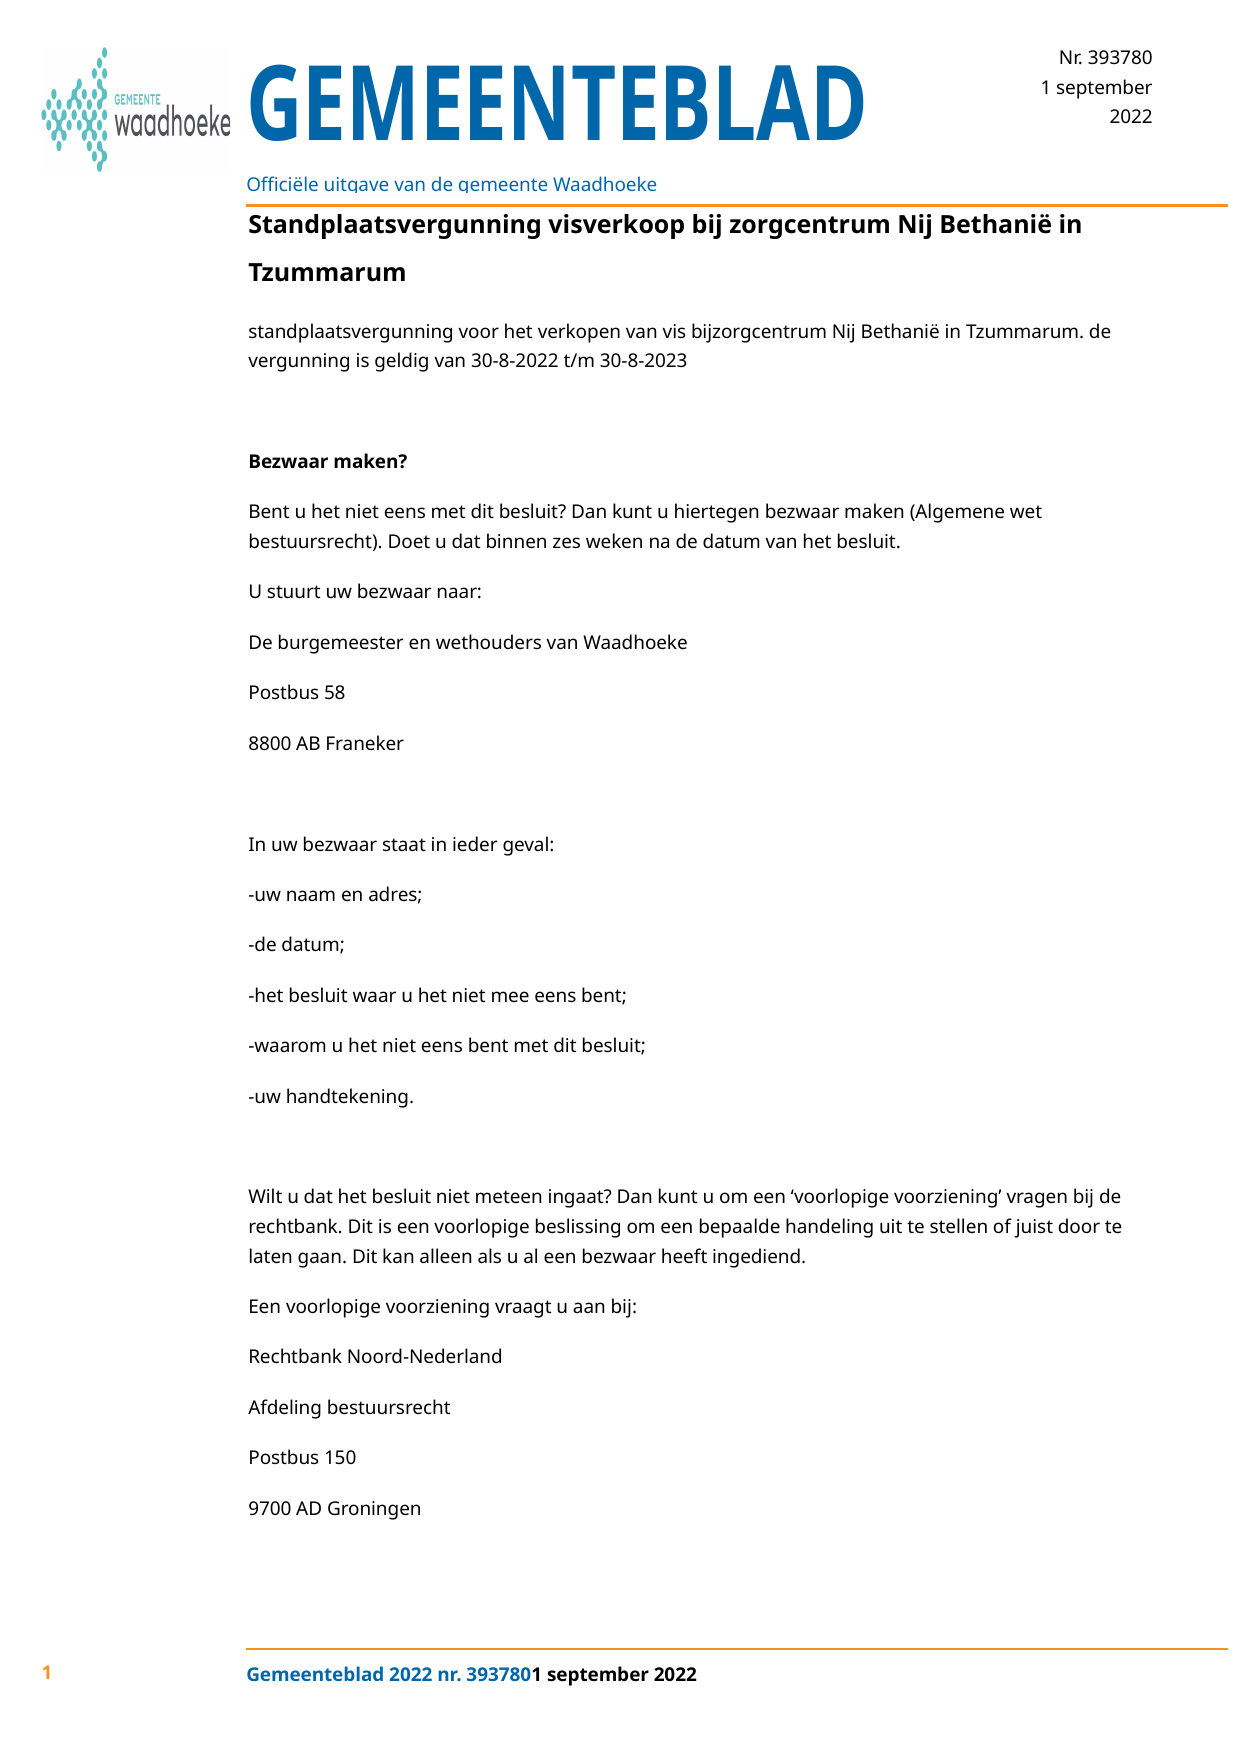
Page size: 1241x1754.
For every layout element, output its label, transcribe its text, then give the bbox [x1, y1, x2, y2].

text 8800 AB Franeker [248, 730, 1152, 756]
text Standplaatsvergunning visverkoop bij zorgcentrum Nij Bethanië in Tzummarum [248, 207, 1152, 288]
text -uw handtekening. [248, 1083, 1152, 1109]
text 9700 AD Groningen [248, 1495, 1152, 1521]
text -waarom u het niet eens bent met dit besluit; [248, 1032, 1152, 1058]
text Postbus 58 [248, 679, 1152, 705]
text Wilt u dat het besluit niet meteen ingaat? Dan kunt u om een ‘voorlopige voorziening’ vragen bij de rechtbank. Dit is een voorlopige beslissing om een bepaalde handeling uit te stellen of juist door te laten gaan. Dit kan alleen als u al een bezwaar heeft ingediend. [248, 1184, 1152, 1269]
text Postbus 150 [248, 1444, 1152, 1470]
text -uw naam en adres; [248, 881, 1152, 907]
text Een voorlopige voorziening vraagt u aan bij: [248, 1293, 1152, 1319]
text De burgemeester en wethouders van Waadhoeke [248, 629, 1152, 655]
text -de datum; [248, 932, 1152, 957]
text In uw bezwaar staat in ieder geval: [248, 831, 1152, 857]
text U stuurt uw bezwaar naar: [248, 579, 1152, 604]
text Rechtbank Noord-Nederland [248, 1344, 1152, 1369]
text Afdeling bestuursrecht [248, 1394, 1152, 1420]
text standplaatsvergunning voor het verkopen van vis bijzorgcentrum Nij Bethanië in Tzummarum. de vergunning is geldig van 30-8-2022 t/m 30-8-2023 [248, 318, 1152, 373]
text Bent u het niet eens met dit besluit? Dan kunt u hiertegen bezwaar maken (Algemene wet bestuursrecht). Doet u dat binnen zes weken na de datum van het besluit. [248, 499, 1152, 554]
text -het besluit waar u het niet mee eens bent; [248, 982, 1152, 1008]
picture [41, 47, 231, 172]
text Bezwaar maken? [248, 448, 1152, 474]
